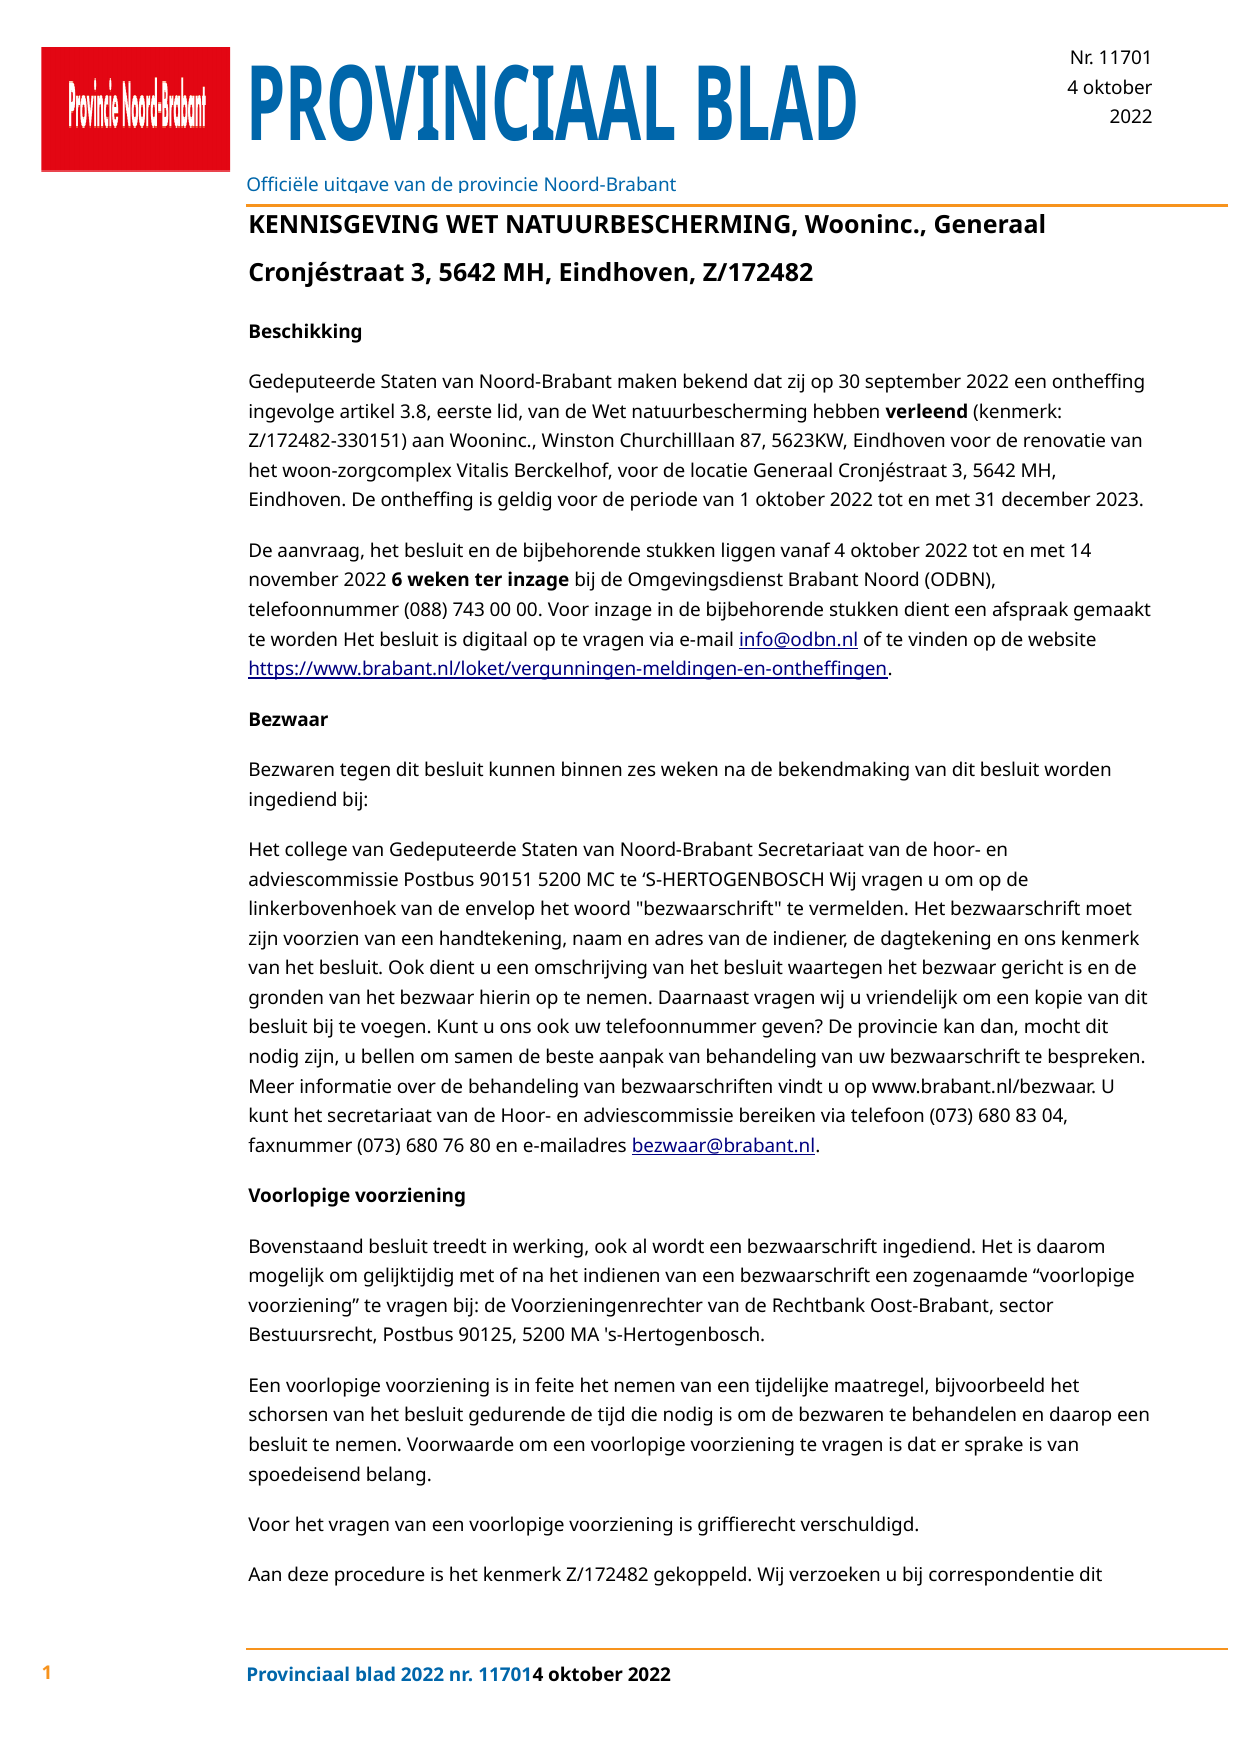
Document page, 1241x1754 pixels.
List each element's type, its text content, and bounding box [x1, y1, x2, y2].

text Bovenstaand besluit treedt in werking, ook al wordt een bezwaarschrift ingediend. Het is daarom mogelijk om gelijktijdig met of na het indienen van een bezwaarschrift een zogenaamde “voorlopige voorziening” te vragen bij: de Voorzieningenrechter van de Rechtbank Oost-Brabant, sector Bestuursrecht, Postbus 90125, 5200 MA 's-Hertogenbosch. [248, 1233, 1152, 1347]
text KENNISGEVING WET NATUURBESCHERMING, Wooninc., Generaal Cronjéstraat 3, 5642 MH, Eindhoven, Z/172482 [248, 207, 1152, 288]
text De aanvraag, het besluit en de bijbehorende stukken liggen vanaf 4 oktober 2022 tot en met 14 november 2022 6 weken ter inzage bij de Omgevingsdienst Brabant Noord (ODBN), telefoonnummer (088) 743 00 00. Voor inzage in de bijbehorende stukken dient een afspraak gemaakt te worden Het besluit is digitaal op te vragen via e-mail info@odbn.nl of te vinden op de website https://www.brabant.nl/loket/vergunningen-meldingen-en-ontheffingen. [248, 537, 1152, 681]
text Het college van Gedeputeerde Staten van Noord-Brabant Secretariaat van de hoor- en adviescommissie Postbus 90151 5200 MC te ‘S‑HERTOGENBOSCH Wij vragen u om op de linkerbovenhoek van de envelop het woord "bezwaarschrift" te vermelden. Het bezwaarschrift moet zijn voorzien van een handtekening, naam en adres van de indiener, de dagtekening en ons kenmerk van het besluit. Ook dient u een omschrijving van het besluit waartegen het bezwaar gericht is en de gronden van het bezwaar hierin op te nemen. Daarnaast vragen wij u vriendelijk om een kopie van dit besluit bij te voegen. Kunt u ons ook uw telefoonnummer geven? De provincie kan dan, mocht dit nodig zijn, u bellen om samen de beste aanpak van behandeling van uw bezwaarschrift te bespreken. Meer informatie over de behandeling van bezwaarschriften vindt u op www.brabant.nl/bezwaar. U kunt het secretariaat van de Hoor- en adviescommissie bereiken via telefoon (073) 680 83 04, faxnummer (073) 680 76 80 en e-mailadres bezwaar@brabant.nl. [248, 836, 1152, 1158]
text Bezwaren tegen dit besluit kunnen binnen zes weken na de bekendmaking van dit besluit worden ingediend bij: [248, 756, 1152, 812]
text Een voorlopige voorziening is in feite het nemen van een tijdelijke maatregel, bijvoorbeeld het schorsen van het besluit gedurende de tijd die nodig is om de bezwaren te behandelen en daarop een besluit te nemen. Voorwaarde om een voorlopige voorziening te vragen is dat er sprake is van spoedeisend belang. [248, 1372, 1152, 1487]
picture [41, 47, 231, 172]
text Aan deze procedure is het kenmerk Z/172482 gekoppeld. Wij verzoeken u bij correspondentie dit [248, 1562, 1152, 1587]
text Voorlopige voorziening [248, 1182, 1152, 1208]
text Bezwaar [248, 706, 1152, 732]
text Voor het vragen van een voorlopige voorziening is griffierecht verschuldigd. [248, 1511, 1152, 1537]
text Beschikking [248, 318, 1152, 344]
text Gedeputeerde Staten van Noord-Brabant maken bekend dat zij op 30 september 2022 een ontheffing ingevolge artikel 3.8, eerste lid, van de Wet natuurbescherming hebben verleend (kenmerk: Z/172482-330151) aan Wooninc., Winston Churchilllaan 87, 5623KW, Eindhoven voor de renovatie van het woon-zorgcomplex Vitalis Berckelhof, voor de locatie Generaal Cronjéstraat 3, 5642 MH, Eindhoven. De ontheffing is geldig voor de periode van 1 oktober 2022 tot en met 31 december 2023. [248, 368, 1152, 512]
